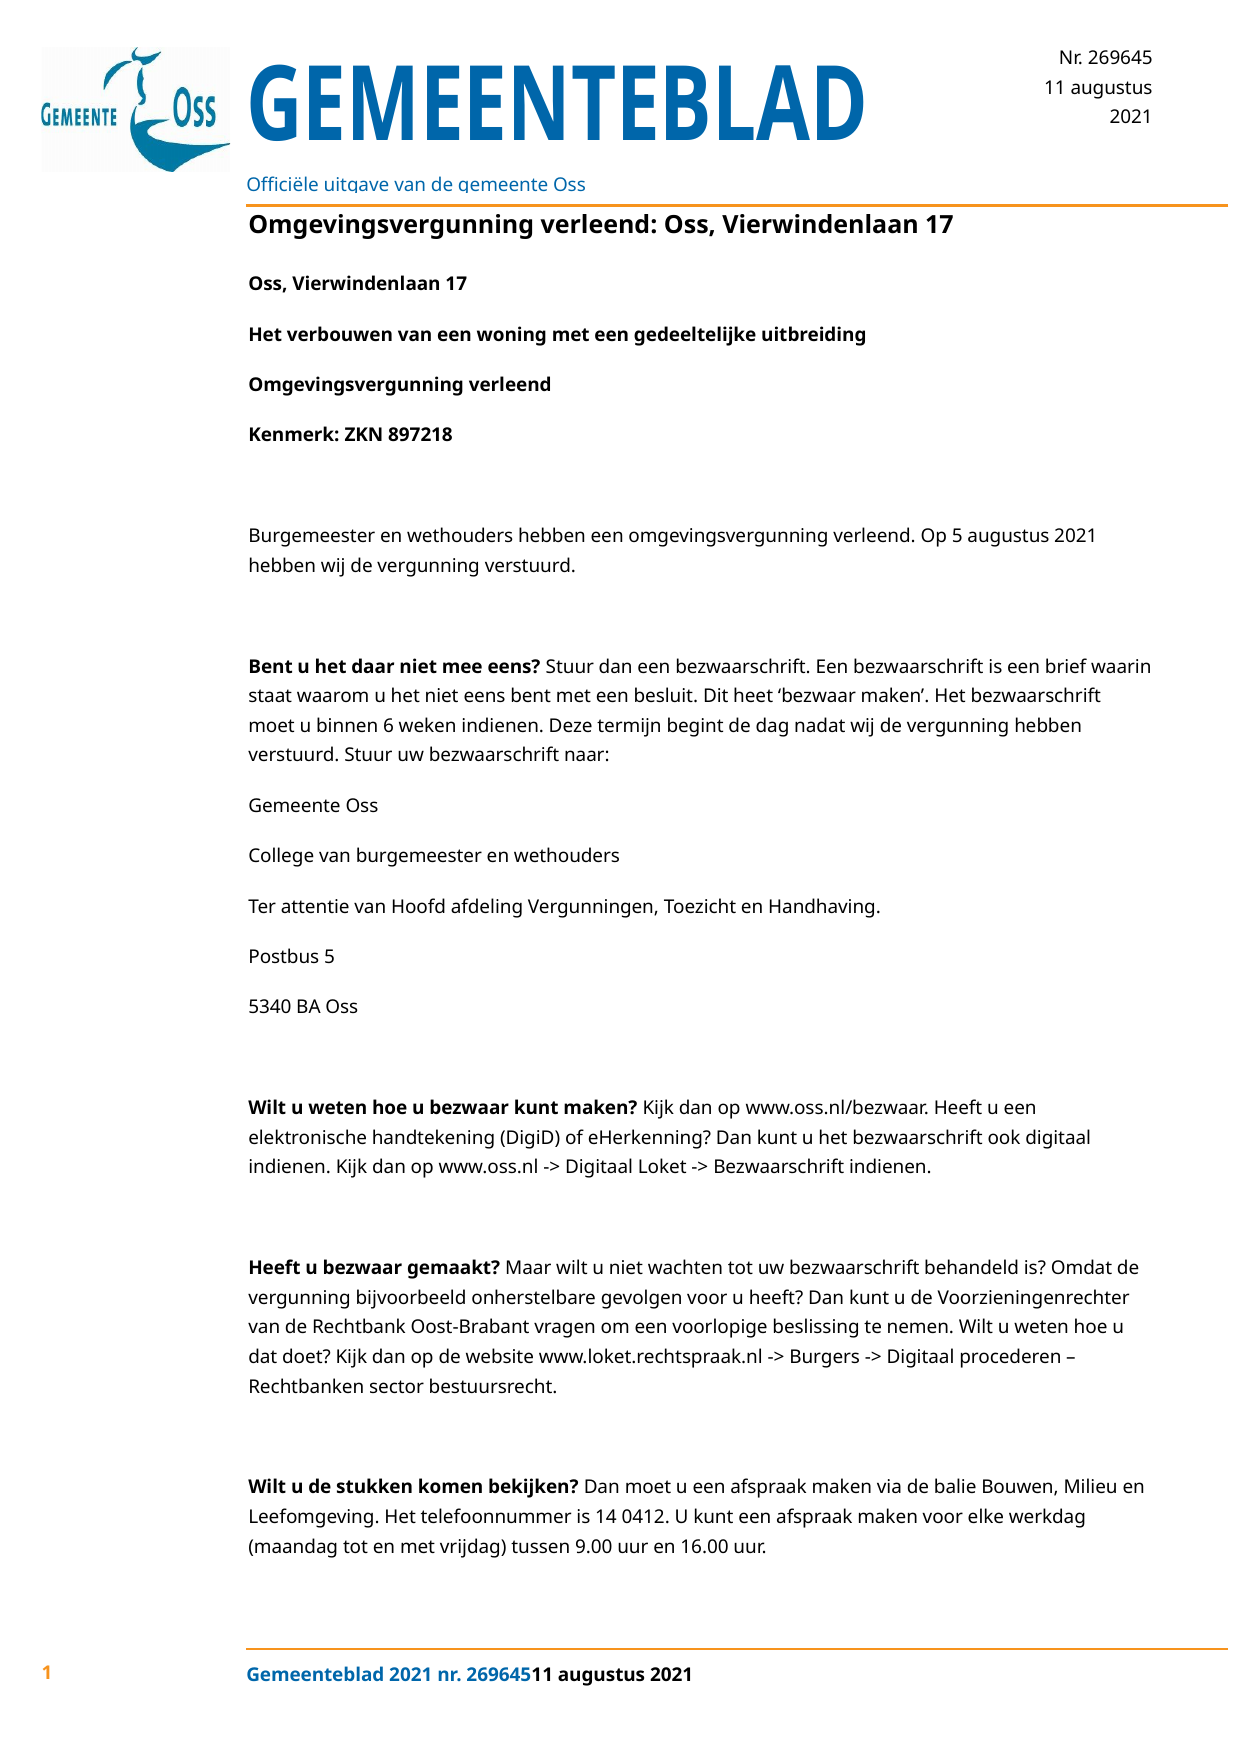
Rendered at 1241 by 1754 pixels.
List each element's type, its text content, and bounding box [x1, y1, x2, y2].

text Oss, Vierwindenlaan 17 [248, 270, 1152, 296]
text Ter attentie van Hoofd afdeling Vergunningen, Toezicht en Handhaving. [248, 893, 1152, 918]
text Wilt u weten hoe u bezwaar kunt maken? Kijk dan op www.oss.nl/bezwaar. Heeft u een elektronische handtekening (DigiD) of eHerkenning? Dan kunt u het bezwaarschrift ook digitaal indienen. Kijk dan op www.oss.nl -> Digitaal Loket -> Bezwaarschrift indienen. [248, 1094, 1152, 1179]
text Omgevingsvergunning verleend: Oss, Vierwindenlaan 17 [248, 207, 1152, 241]
text 5340 BA Oss [248, 994, 1152, 1019]
text College van burgemeester en wethouders [248, 842, 1152, 868]
text Kenmerk: ZKN 897218 [248, 422, 1152, 447]
text Gemeente Oss [248, 792, 1152, 818]
text Heeft u bezwaar gemaakt? Maar wilt u niet wachten tot uw bezwaarschrift behandeld is? Omdat de vergunning bijvoorbeeld onherstelbare gevolgen voor u heeft? Dan kunt u de Voorzieningenrechter van de Rechtbank Oost-Brabant vragen om een voorlopige beslissing te nemen. Wilt u weten hoe u dat doet? Kijk dan op de website www.loket.rechtspraak.nl -> Burgers -> Digitaal procederen – Rechtbanken sector bestuursrecht. [248, 1254, 1152, 1398]
text Omgevingsvergunning verleend [248, 371, 1152, 397]
text Burgemeester en wethouders hebben een omgevingsvergunning verleend. Op 5 augustus 2021 hebben wij de vergunning verstuurd. [248, 522, 1152, 578]
text Wilt u de stukken komen bekijken? Dan moet u een afspraak maken via de balie Bouwen, Milieu en Leefomgeving. Het telefoonnummer is 14 0412. U kunt een afspraak maken voor elke werkdag (maandag tot en met vrijdag) tussen 9.00 uur en 16.00 uur. [248, 1474, 1152, 1558]
text Bent u het daar niet mee eens? Stuur dan een bezwaarschrift. Een bezwaarschrift is een brief waarin staat waarom u het niet eens bent met een besluit. Dit heet ‘bezwaar maken’. Het bezwaarschrift moet u binnen 6 weken indienen. Deze termijn begint de dag nadat wij de vergunning hebben verstuurd. Stuur uw bezwaarschrift naar: [248, 653, 1152, 767]
picture [41, 47, 231, 172]
text Postbus 5 [248, 943, 1152, 969]
text Het verbouwen van een woning met een gedeeltelijke uitbreiding [248, 321, 1152, 346]
